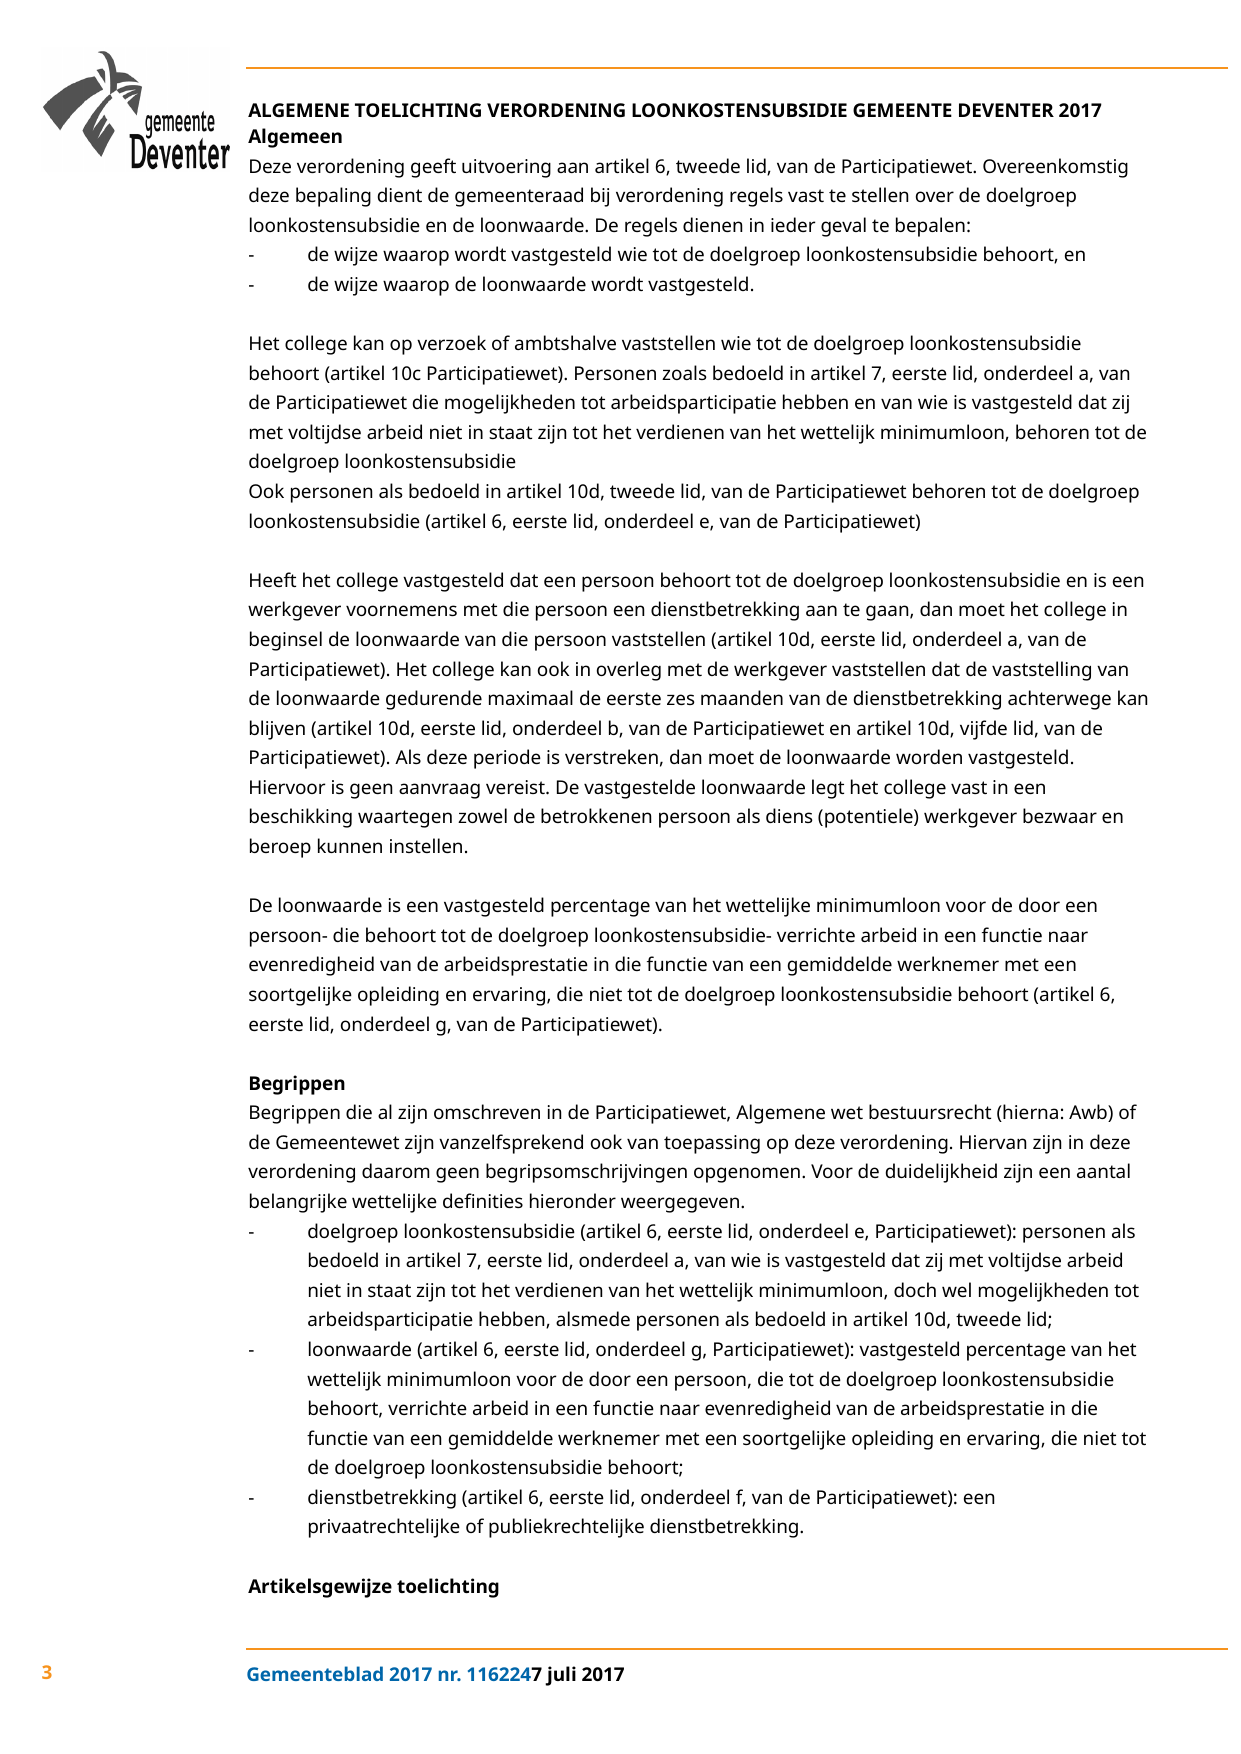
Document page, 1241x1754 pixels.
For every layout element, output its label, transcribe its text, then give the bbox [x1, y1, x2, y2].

text Artikelsgewijze toelichting [248, 1573, 1152, 1599]
text Begrippen [248, 1070, 1152, 1096]
list dienstbetrekking (artikel 6, eerste lid, onderdeel f, van de Participatiewet): een privaatrechtelijke of publiekrechtelijke dienstbetrekking. [248, 1484, 1152, 1539]
text ALGEMENE TOELICHTING VERORDENING LOONKOSTENSUBSIDIE GEMEENTE DEVENTER 2017 [248, 95, 1152, 123]
text Heeft het college vastgesteld dat een persoon behoort tot de doelgroep loonkostensubsidie en is een werkgever voornemens met die persoon een dienstbetrekking aan te gaan, dan moet het college in beginsel de loonwaarde van die persoon vaststellen (artikel 10d, eerste lid, onderdeel a, van de Participatiewet). Het college kan ook in overleg met de werkgever vaststellen dat de vaststelling van de loonwaarde gedurende maximaal de eerste zes maanden van de dienstbetrekking achterwege kan blijven (artikel 10d, eerste lid, onderdeel b, van de Participatiewet en artikel 10d, vijfde lid, van de Participatiewet). Als deze periode is verstreken, dan moet de loonwaarde worden vastgesteld. Hiervoor is geen aanvraag vereist. De vastgestelde loonwaarde legt het college vast in een beschikking waartegen zowel de betrokkenen persoon als diens (potentiele) werkgever bezwaar en beroep kunnen instellen. [248, 567, 1152, 859]
text Begrippen die al zijn omschreven in de Participatiewet, Algemene wet bestuursrecht (hierna: Awb) of de Gemeentewet zijn vanzelfsprekend ook van toepassing op deze verordening. Hiervan zijn in deze verordening daarom geen begripsomschrijvingen opgenomen. Voor de duidelijkheid zijn een aantal belangrijke wettelijke definities hieronder weergegeven. [248, 1099, 1152, 1214]
text Deze verordening geeft uitvoering aan artikel 6, tweede lid, van de Participatiewet. Overeenkomstig deze bepaling dient de gemeenteraad bij verordening regels vast te stellen over de doelgroep loonkostensubsidie en de loonwaarde. De regels dienen in ieder geval te bepalen: [248, 153, 1152, 238]
list de wijze waarop de loonwaarde wordt vastgesteld. [248, 271, 1152, 297]
list de wijze waarop wordt vastgesteld wie tot de doelgroep loonkostensubsidie behoort, en [248, 242, 1152, 267]
text Het college kan op verzoek of ambtshalve vaststellen wie tot de doelgroep loonkostensubsidie behoort (artikel 10c Participatiewet). Personen zoals bedoeld in artikel 7, eerste lid, onderdeel a, van de Participatiewet die mogelijkheden tot arbeidsparticipatie hebben en van wie is vastgesteld dat zij met voltijdse arbeid niet in staat zijn tot het verdienen van het wettelijk minimumloon, behoren tot de doelgroep loonkostensubsidie [248, 330, 1152, 474]
text Ook personen als bedoeld in artikel 10d, tweede lid, van de Participatiewet behoren tot de doelgroep loonkostensubsidie (artikel 6, eerste lid, onderdeel e, van de Participatiewet) [248, 478, 1152, 534]
picture [41, 47, 231, 172]
list doelgroep loonkostensubsidie (artikel 6, eerste lid, onderdeel e, Participatiewet): personen als bedoeld in artikel 7, eerste lid, onderdeel a, van wie is vastgesteld dat zij met voltijdse arbeid niet in staat zijn tot het verdienen van het wettelijk minimumloon, doch wel mogelijkheden tot arbeidsparticipatie hebben, alsmede personen als bedoeld in artikel 10d, tweede lid; [248, 1218, 1152, 1332]
text De loonwaarde is een vastgesteld percentage van het wettelijke minimumloon voor de door een persoon- die behoort tot de doelgroep loonkostensubsidie- verrichte arbeid in een functie naar evenredigheid van de arbeidsprestatie in die functie van een gemiddelde werknemer met een soortgelijke opleiding en ervaring, die niet tot de doelgroep loonkostensubsidie behoort (artikel 6, eerste lid, onderdeel g, van de Participatiewet). [248, 892, 1152, 1037]
text Algemeen [248, 123, 1152, 149]
list loonwaarde (artikel 6, eerste lid, onderdeel g, Participatiewet): vastgesteld percentage van het wettelijk minimumloon voor de door een persoon, die tot de doelgroep loonkostensubsidie behoort, verrichte arbeid in een functie naar evenredigheid van de arbeidsprestatie in die functie van een gemiddelde werknemer met een soortgelijke opleiding en ervaring, die niet tot de doelgroep loonkostensubsidie behoort; [248, 1336, 1152, 1480]
